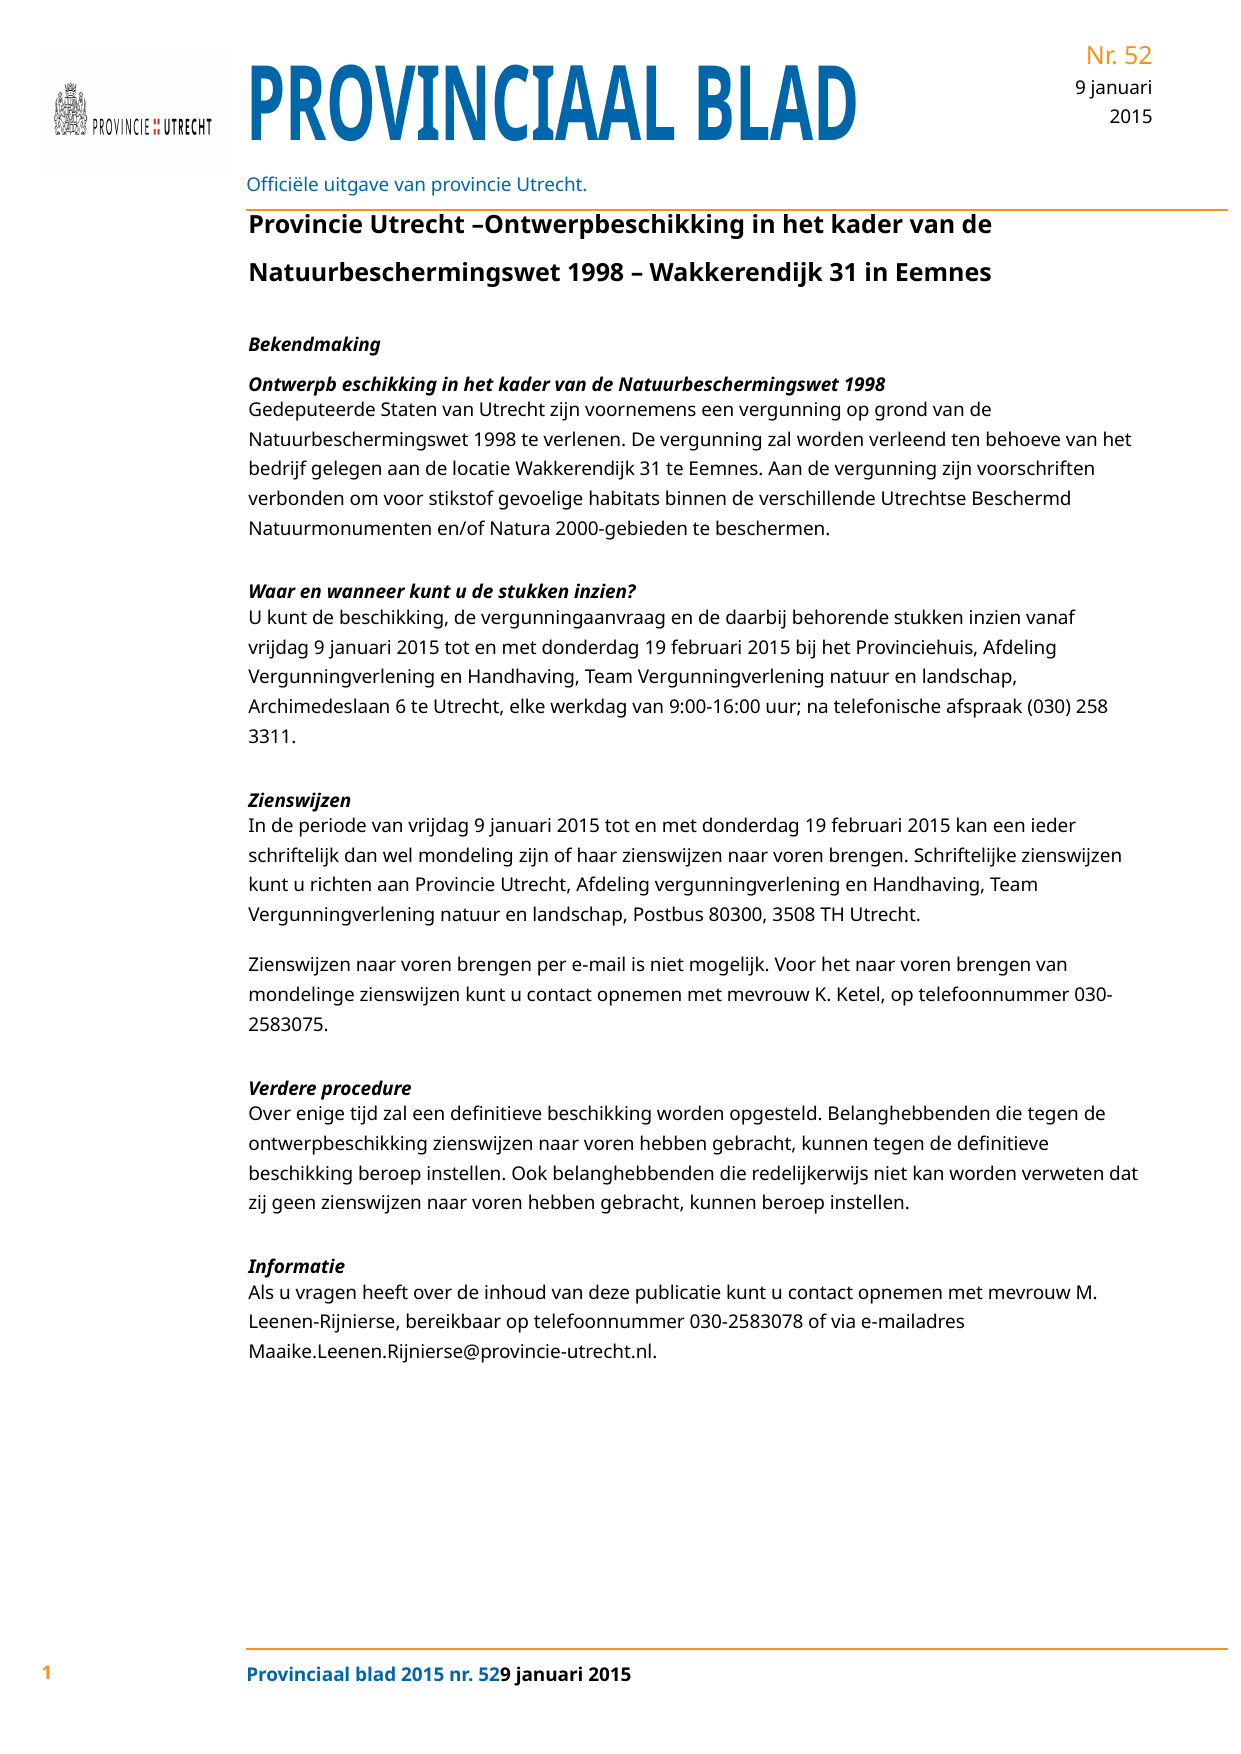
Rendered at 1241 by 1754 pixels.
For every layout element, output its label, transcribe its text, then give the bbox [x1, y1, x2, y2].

text U kunt de beschikking, de vergunningaanvraag en de daarbij behorende stukken inzien vanaf vrijdag 9 januari 2015 tot en met donderdag 19 februari 2015 bij het Provinciehuis, Afdeling Vergunningverlening en Handhaving, Team Vergunningverlening natuur en landschap, Archimedeslaan 6 te Utrecht, elke werkdag van 9:00-16:00 uur; na telefonische afspraak (030) 258 3311. [248, 604, 1152, 748]
text Waar en wanneer kunt u de stukken inzien? [248, 579, 1152, 604]
picture [41, 47, 231, 172]
text Informatie [248, 1253, 1152, 1279]
text Ontwerpb eschikking in het kader van de Natuurbeschermingswet 1998 [248, 371, 1152, 396]
text In de periode van vrijdag 9 januari 2015 tot en met donderdag 19 februari 2015 kan een ieder schriftelijk dan wel mondeling zijn of haar zienswijzen naar voren brengen. Schriftelijke zienswijzen kunt u richten aan Provincie Utrecht, Afdeling vergunningverlening en Handhaving, Team Vergunningverlening natuur en landschap, Postbus 80300, 3508 TH Utrecht. [248, 812, 1152, 927]
text Zienswijzen naar voren brengen per e-mail is niet mogelijk. Voor het naar voren brengen van mondelinge zienswijzen kunt u contact opnemen met mevrouw K. Ketel, op telefoonnummer 030-2583075. [248, 952, 1152, 1037]
text Over enige tijd zal een definitieve beschikking worden opgesteld. Belanghebbenden die tegen de ontwerpbeschikking zienswijzen naar voren hebben gebracht, kunnen tegen de definitieve beschikking beroep instellen. Ook belanghebbenden die redelijkerwijs niet kan worden verweten dat zij geen zienswijzen naar voren hebben gebracht, kunnen beroep instellen. [248, 1101, 1152, 1215]
text Zienswijzen [248, 787, 1152, 812]
text Als u vragen heeft over de inhoud van deze publicatie kunt u contact opnemen met mevrouw M. Leenen-Rijnierse, bereikbaar op telefoonnummer 030-2583078 of via e-mailadres Maaike.Leenen.Rijnierse@provincie-utrecht.nl. [248, 1279, 1152, 1364]
text Bekendmaking [248, 331, 1152, 357]
text Gedeputeerde Staten van Utrecht zijn voornemens een vergunning op grond van de Natuurbeschermingswet 1998 te verlenen. De vergunning zal worden verleend ten behoeve van het bedrijf gelegen aan de locatie Wakkerendijk 31 te Eemnes. Aan de vergunning zijn voorschriften verbonden om voor stikstof gevoelige habitats binnen de verschillende Utrechtse Beschermd Natuurmonumenten en/of Natura 2000-gebieden te beschermen. [248, 396, 1152, 541]
text Provincie Utrecht –Ontwerpbeschikking in het kader van de Natuurbeschermingswet 1998 – Wakkerendijk 31 in Eemnes [248, 211, 1152, 288]
text Verdere procedure [248, 1075, 1152, 1101]
